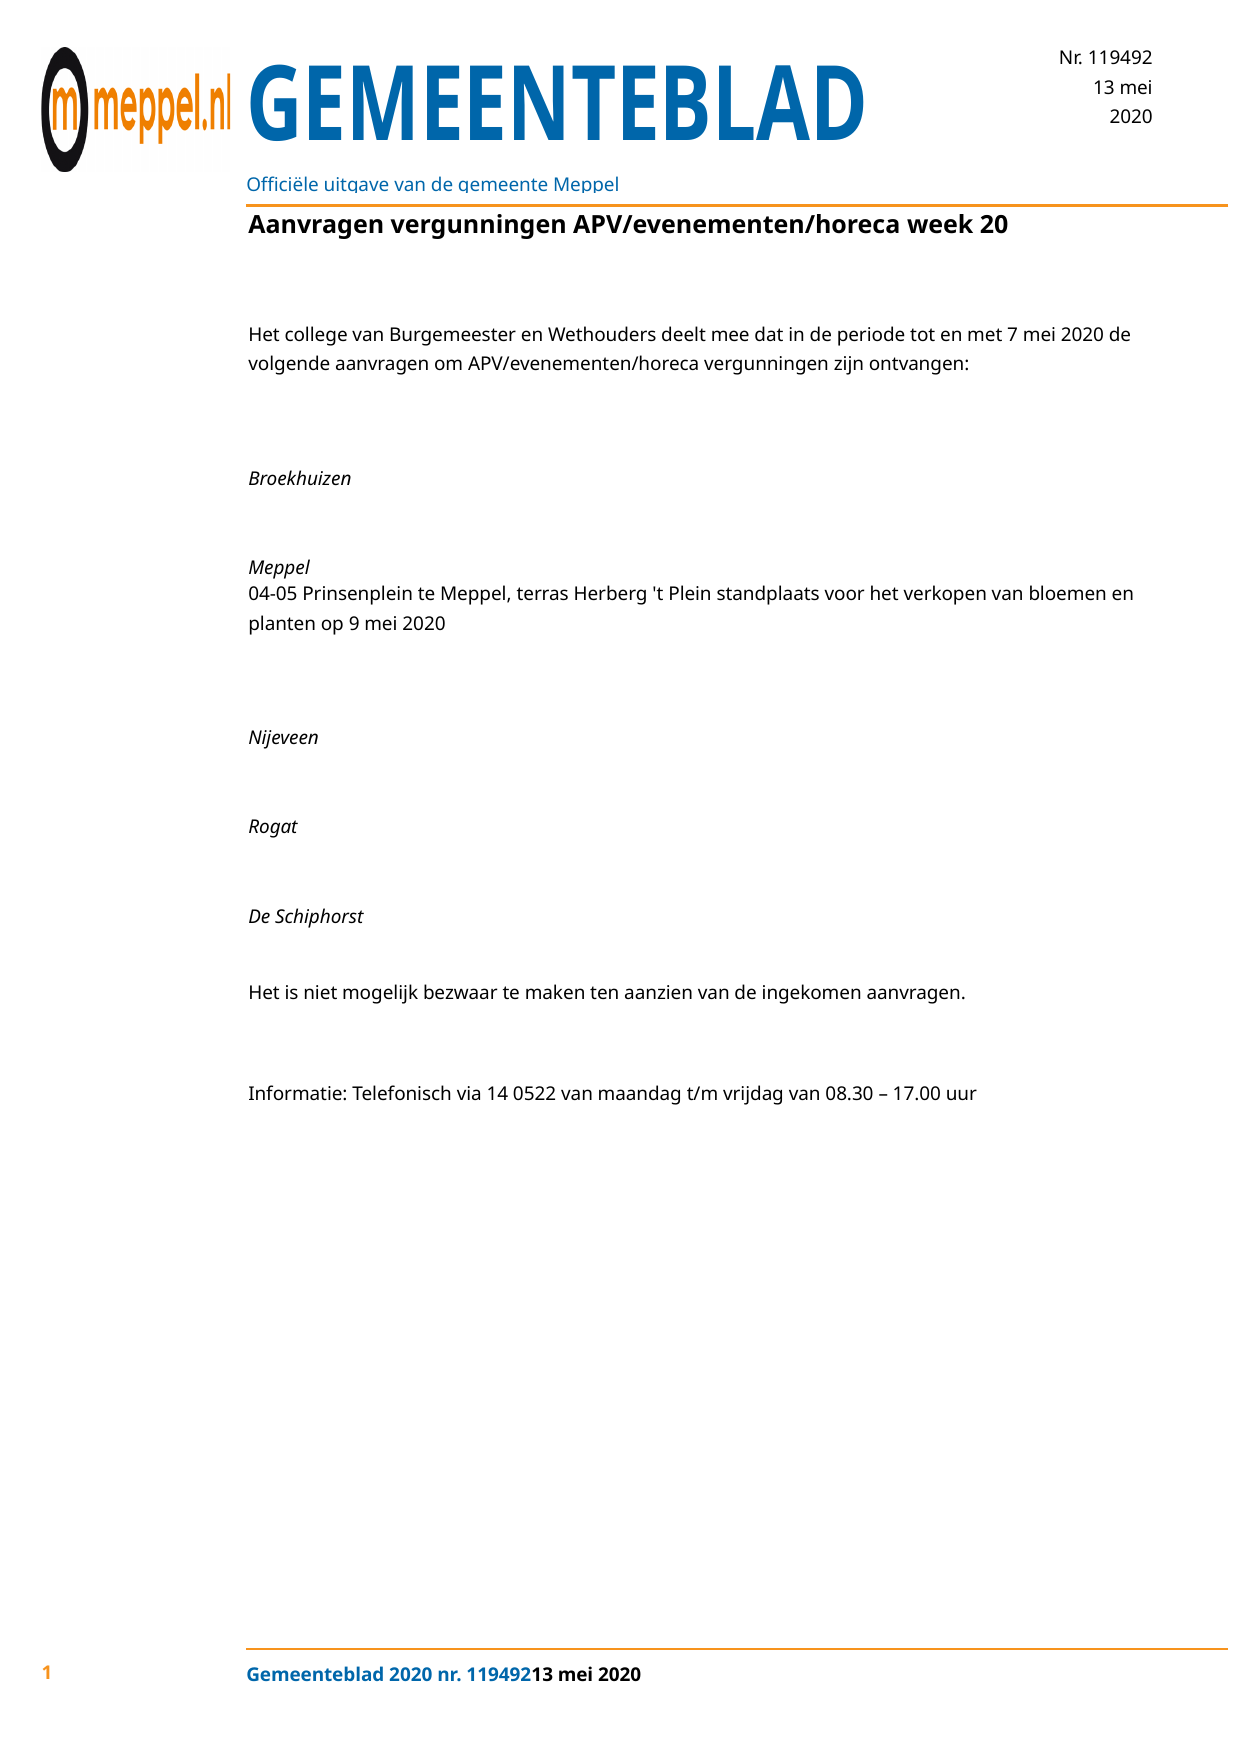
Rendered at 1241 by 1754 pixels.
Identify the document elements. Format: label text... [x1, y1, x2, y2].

text Informatie: Telefonisch via 14 0522 van maandag t/m vrijdag van 08.30 – 17.00 uur [248, 1080, 1152, 1106]
text Nijeveen [248, 724, 1152, 750]
text Broekhuizen [248, 465, 1152, 490]
text 04-05 Prinsenplein te Meppel, terras Herberg 't Plein standplaats voor het verkopen van bloemen en planten op 9 mei 2020 [248, 580, 1152, 635]
text Meppel [248, 554, 1152, 580]
text Het is niet mogelijk bezwaar te maken ten aanzien van de ingekomen aanvragen. [248, 979, 1152, 1005]
text De Schiphorst [248, 903, 1152, 929]
text Rogat [248, 814, 1152, 839]
picture [41, 47, 231, 172]
text Het college van Burgemeester en Wethouders deelt mee dat in de periode tot en met 7 mei 2020 de volgende aanvragen om APV/evenementen/horeca vergunningen zijn ontvangen: [248, 321, 1152, 376]
text Aanvragen vergunningen APV/evenementen/horeca week 20 [248, 207, 1152, 241]
